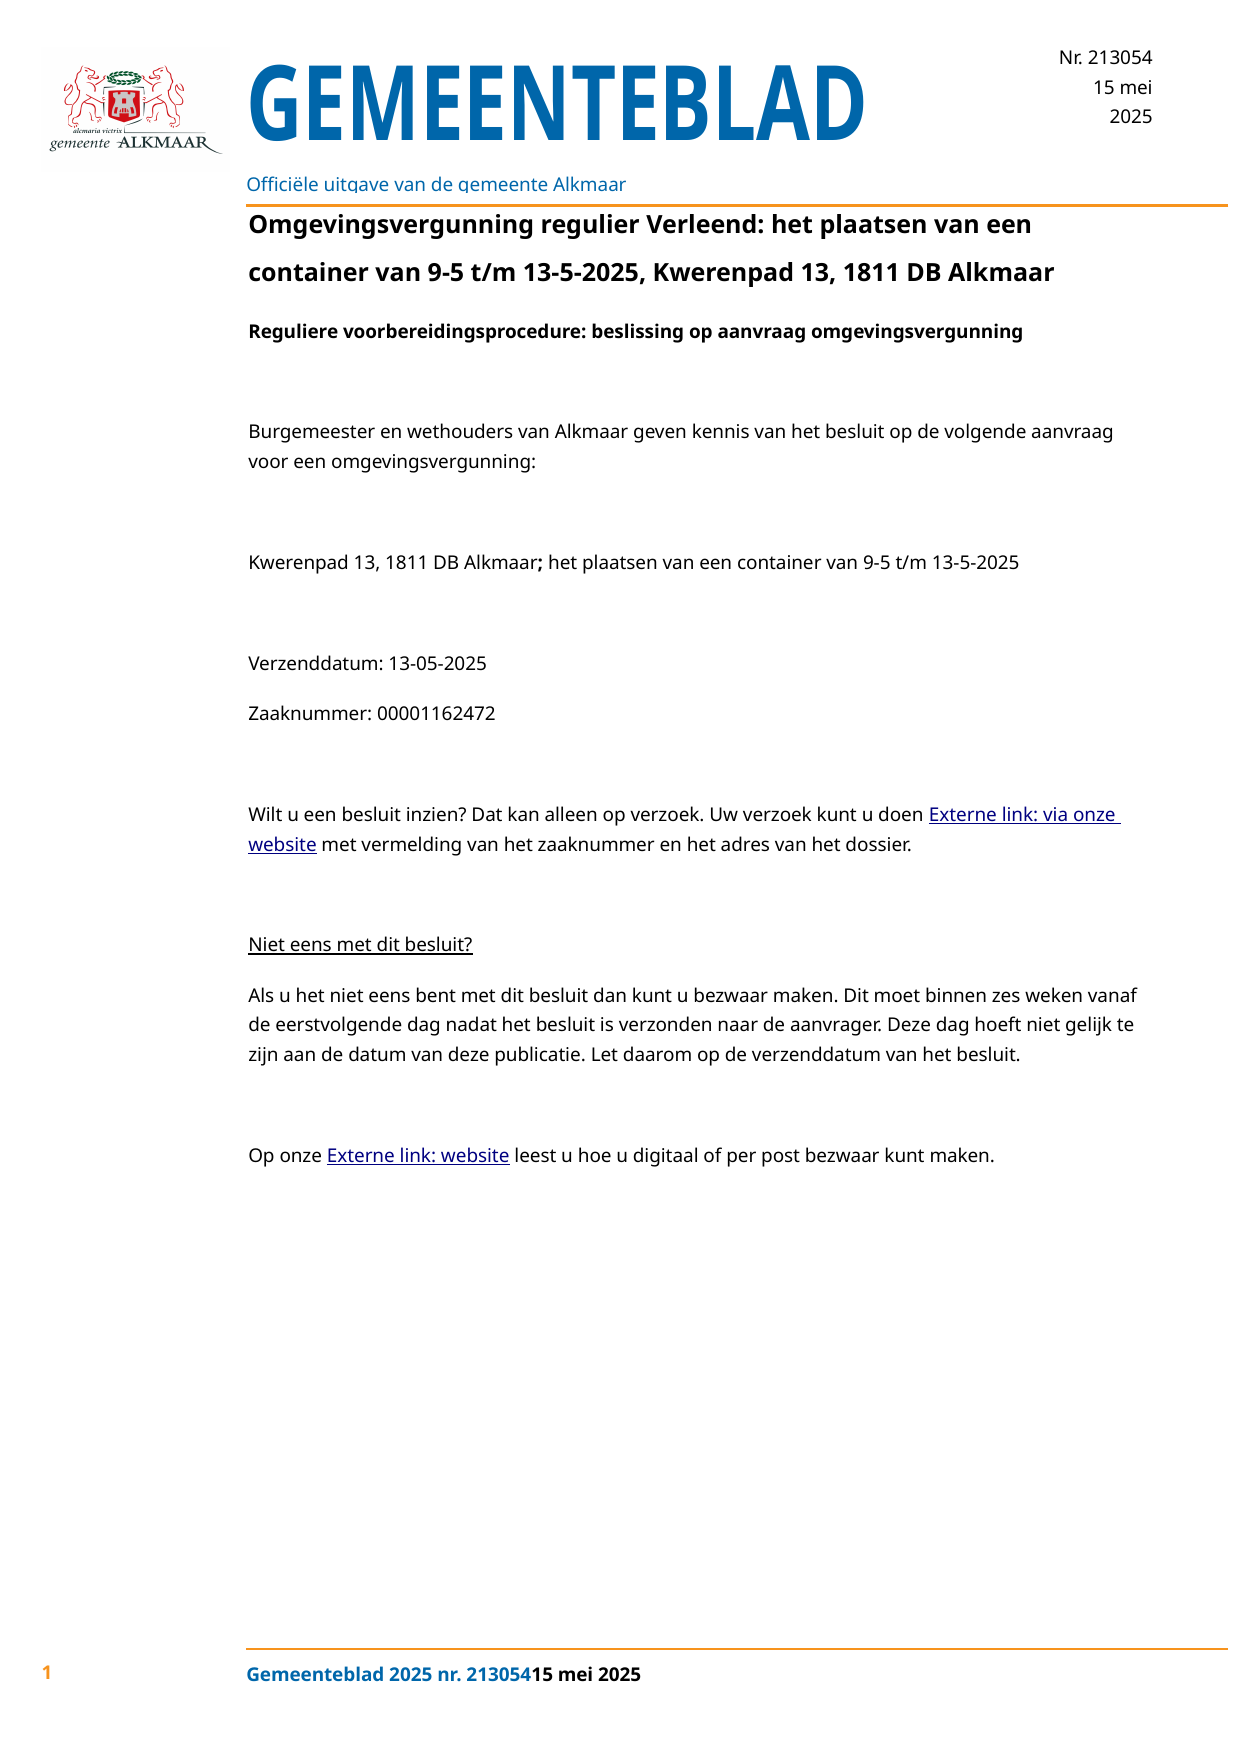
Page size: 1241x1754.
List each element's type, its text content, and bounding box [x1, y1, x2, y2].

text Als u het niet eens bent met dit besluit dan kunt u bezwaar maken. Dit moet binnen zes weken vanaf de eerstvolgende dag nadat het besluit is verzonden naar de aanvrager. Deze dag hoeft niet gelijk te zijn aan de datum van deze publicatie. Let daarom op de verzenddatum van het besluit. [248, 982, 1152, 1067]
text Niet eens met dit besluit? [248, 932, 1152, 957]
text Zaaknummer: 00001162472 [248, 700, 1152, 726]
text Op onze Externe link: website leest u hoe u digitaal of per post bezwaar kunt maken. [248, 1142, 1152, 1168]
text Reguliere voorbereidingsprocedure: beslissing op aanvraag omgevingsvergunning [248, 318, 1152, 344]
text Omgevingsvergunning regulier Verleend: het plaatsen van een container van 9-5 t/m 13-5-2025, Kwerenpad 13, 1811 DB Alkmaar [248, 207, 1152, 288]
text Verzenddatum: 13-05-2025 [248, 650, 1152, 676]
text Kwerenpad 13, 1811 DB Alkmaar; het plaatsen van een container van 9-5 t/m 13-5-2025 [248, 549, 1152, 575]
text Burgemeester en wethouders van Alkmaar geven kennis van het besluit op de volgende aanvraag voor een omgevingsvergunning: [248, 419, 1152, 474]
picture [41, 47, 231, 172]
text Wilt u een besluit inzien? Dat kan alleen op verzoek. Uw verzoek kunt u doen Externe link: via onze website met vermelding van het zaaknummer en het adres van het dossier. [248, 801, 1152, 857]
